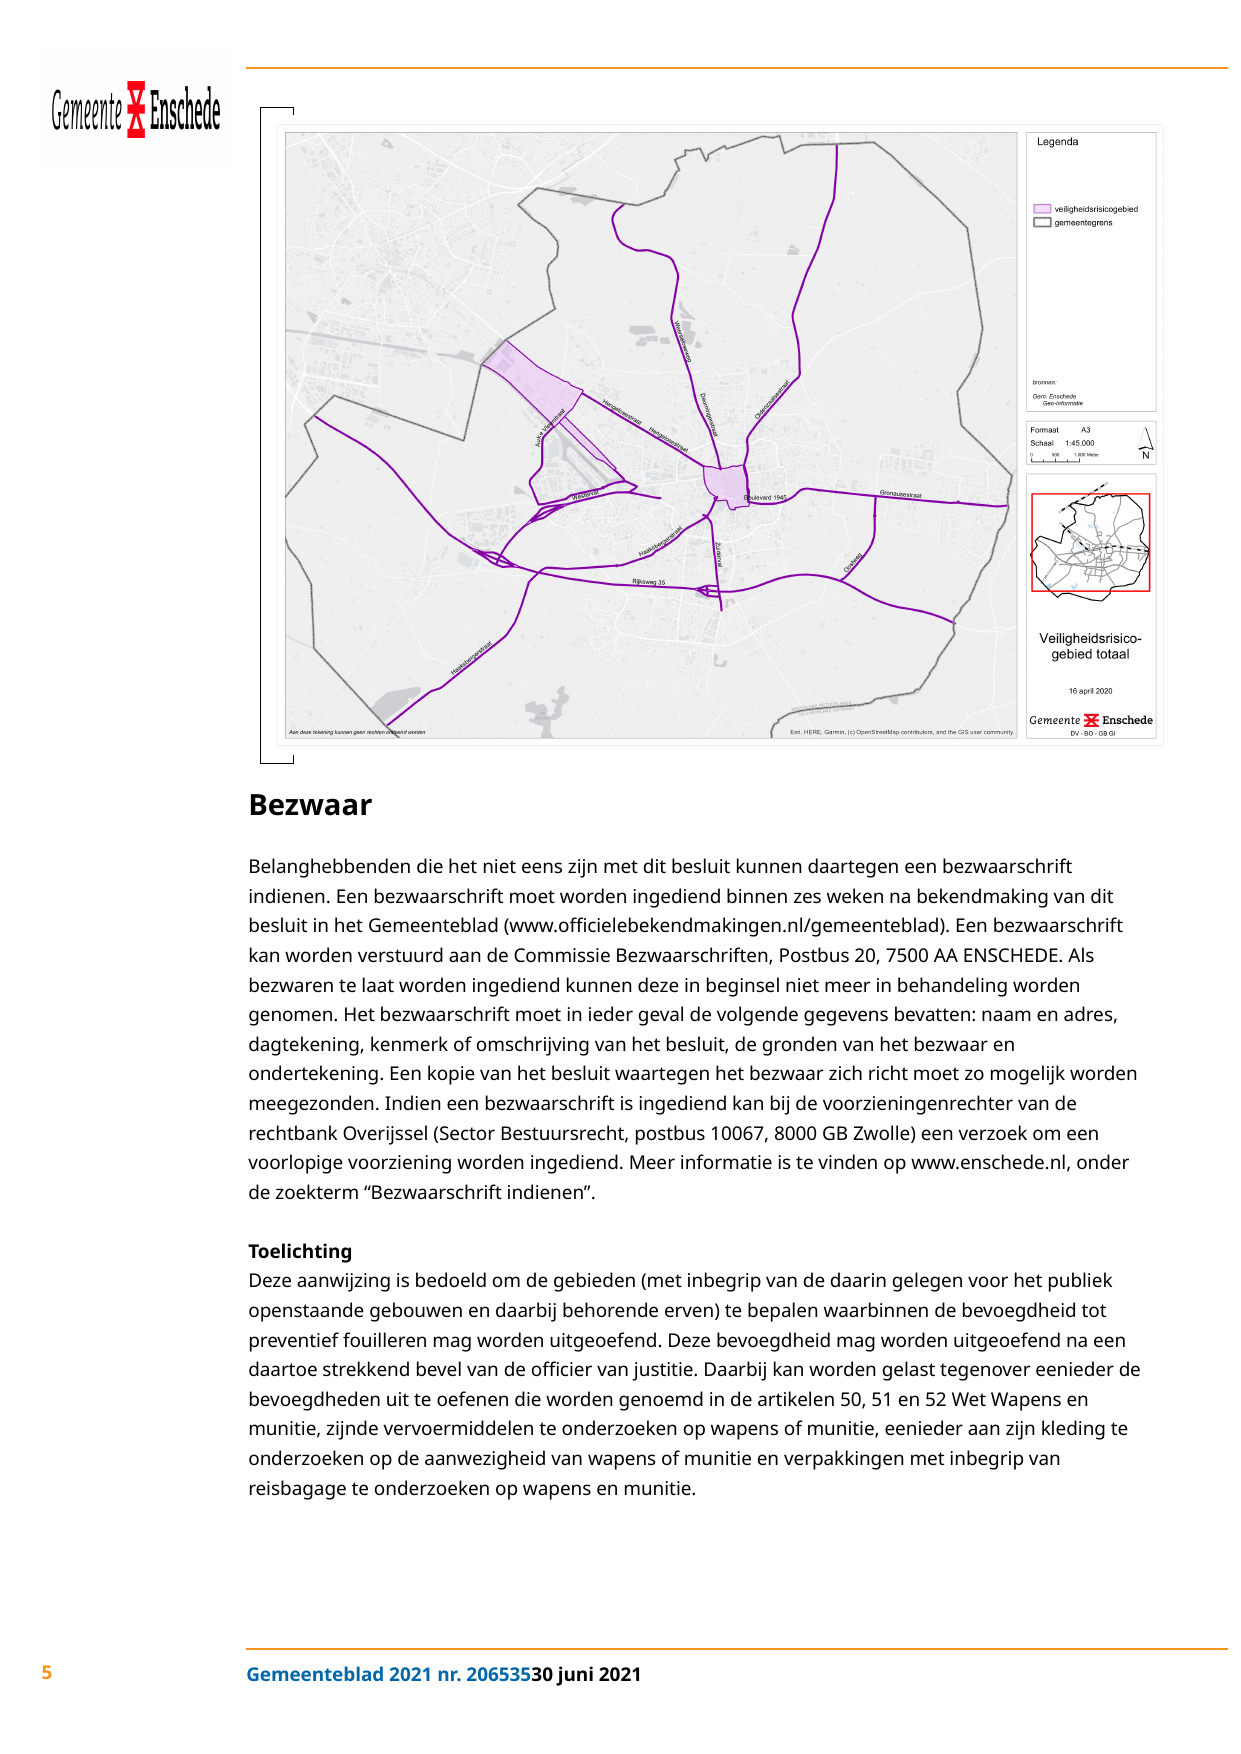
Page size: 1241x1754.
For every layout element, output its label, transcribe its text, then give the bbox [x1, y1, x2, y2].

text Deze aanwijzing is bedoeld om de gebieden (met inbegrip van de daarin gelegen voor het publiek openstaande gebouwen en daarbij behorende erven) te bepalen waarbinnen de bevoegdheid tot preventief fouilleren mag worden uitgeoefend. Deze bevoegdheid mag worden uitgeoefend na een daartoe strekkend bevel van de officier van justitie. Daarbij kan worden gelast tegenover eenieder de bevoegdheden uit te oefenen die worden genoemd in de artikelen 50, 51 en 52 Wet Wapens en munitie, zijnde vervoermiddelen te onderzoeken op wapens of munitie, eenieder aan zijn kleding te onderzoeken op de aanwezigheid van wapens of munitie en verpakkingen met inbegrip van reisbagage te onderzoeken op wapens en munitie. [248, 1268, 1152, 1501]
picture [41, 47, 231, 172]
text Bezwaar [248, 785, 1152, 824]
picture [268, 115, 1173, 755]
text Belanghebbenden die het niet eens zijn met dit besluit kunnen daartegen een bezwaarschrift indienen. Een bezwaarschrift moet worden ingediend binnen zes weken na bekendmaking van dit besluit in het Gemeenteblad (www.officielebekendmakingen.nl/gemeenteblad). Een bezwaarschrift kan worden verstuurd aan de Commissie Bezwaarschriften, Postbus 20, 7500 AA ENSCHEDE. Als bezwaren te laat worden ingediend kunnen deze in beginsel niet meer in behandeling worden genomen. Het bezwaarschrift moet in ieder geval de volgende gegevens bevatten: naam en adres, dagtekening, kenmerk of omschrijving van het besluit, de gronden van het bezwaar en ondertekening. Een kopie van het besluit waartegen het bezwaar zich richt moet zo mogelijk worden meegezonden. Indien een bezwaarschrift is ingediend kan bij de voorzieningenrechter van de rechtbank Overijssel (Sector Bestuursrecht, postbus 10067, 8000 GB Zwolle) een verzoek om een voorlopige voorziening worden ingediend. Meer informatie is te vinden op www.enschede.nl, onder de zoekterm “Bezwaarschrift indienen”. [248, 853, 1152, 1205]
text Toelichting [248, 1238, 1152, 1264]
